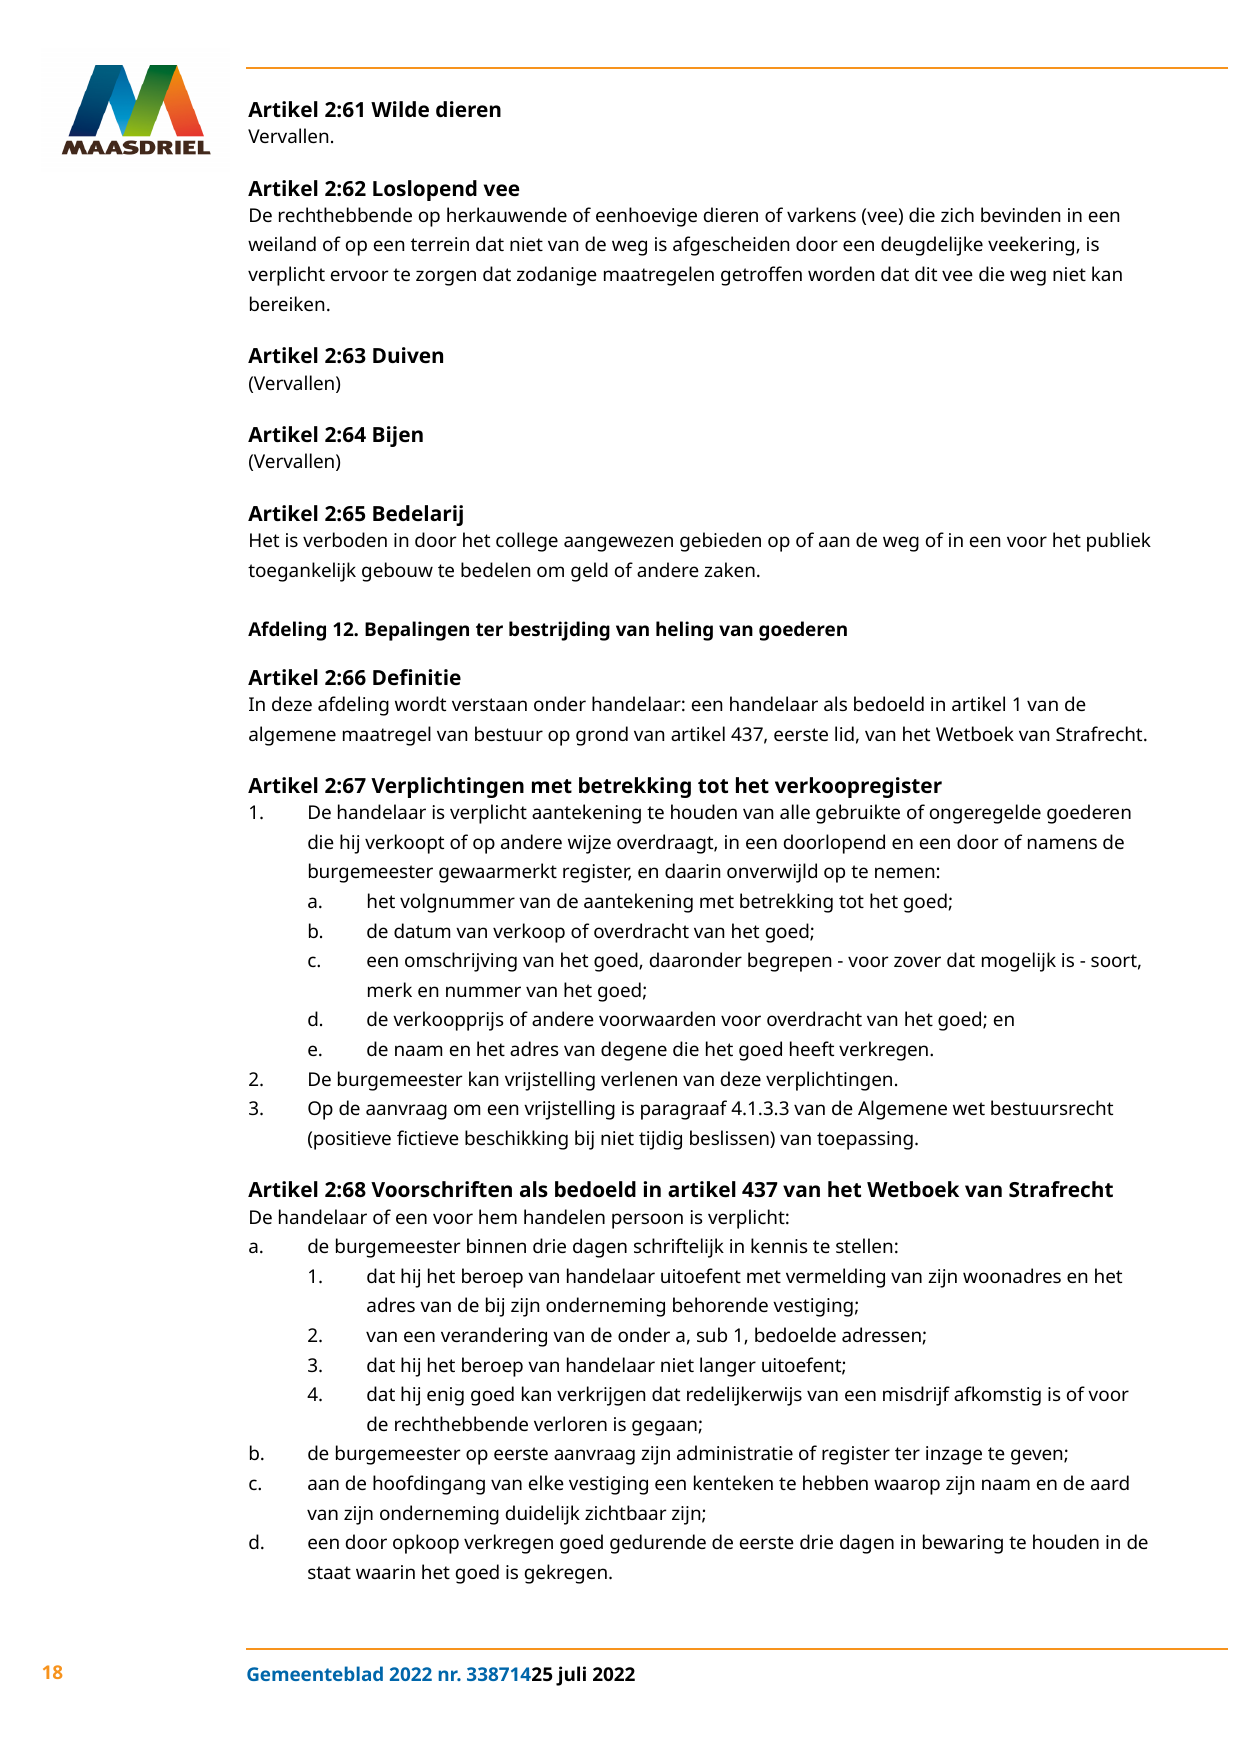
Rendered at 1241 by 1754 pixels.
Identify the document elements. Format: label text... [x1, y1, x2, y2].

list de burgemeester binnen drie dagen schriftelijk in kennis te stellen: [248, 1233, 1152, 1259]
text Artikel 2:68 Voorschriften als bedoeld in artikel 437 van het Wetboek van Strafrecht [248, 1175, 1152, 1204]
list de verkoopprijs of andere voorwaarden voor overdracht van het goed; en [307, 1007, 1152, 1032]
text Het is verboden in door het college aangewezen gebieden op of aan de weg of in een voor het publiek toegankelijk gebouw te bedelen om geld of andere zaken. [248, 527, 1152, 583]
list het volgnummer van de aantekening met betrekking tot het goed; [307, 888, 1152, 914]
list de datum van verkoop of overdracht van het goed; [307, 918, 1152, 944]
list dat hij het beroep van handelaar uitoefent met vermelding van zijn woonadres en het adres van de bij zijn onderneming behorende vestiging; [307, 1263, 1152, 1318]
text Artikel 2:62 Loslopend vee [248, 174, 1152, 202]
text (Vervallen) [248, 448, 1152, 474]
text Artikel 2:64 Bijen [248, 420, 1152, 448]
list dat hij het beroep van handelaar niet langer uitoefent; [307, 1352, 1152, 1377]
text Artikel 2:61 Wilde dieren [248, 95, 1152, 123]
text Afdeling 12. Bepalingen ter bestrijding van heling van goederen [248, 616, 1152, 642]
text Artikel 2:63 Duiven [248, 341, 1152, 370]
list een omschrijving van het goed, daaronder begrepen - voor zover dat mogelijk is - soort, merk en nummer van het goed; [307, 947, 1152, 1003]
text Vervallen. [248, 123, 1152, 149]
list Op de aanvraag om een vrijstelling is paragraaf 4.1.3.3 van de Algemene wet bestuursrecht (positieve fictieve beschikking bij niet tijdig beslissen) van toepassing. [248, 1095, 1152, 1151]
picture [41, 47, 231, 172]
list een door opkoop verkregen goed gedurende de eerste drie dagen in bewaring te houden in de staat waarin het goed is gekregen. [248, 1529, 1152, 1584]
list aan de hoofdingang van elke vestiging een kenteken te hebben waarop zijn naam en de aard van zijn onderneming duidelijk zichtbaar zijn; [248, 1470, 1152, 1525]
text Artikel 2:66 Definitie [248, 663, 1152, 691]
text In deze afdeling wordt verstaan onder handelaar: een handelaar als bedoeld in artikel 1 van de algemene maatregel van bestuur op grond van artikel 437, eerste lid, van het Wetboek van Strafrecht. [248, 691, 1152, 746]
text Artikel 2:65 Bedelarij [248, 499, 1152, 527]
list de burgemeester op eerste aanvraag zijn administratie of register ter inzage te geven; [248, 1441, 1152, 1466]
text De handelaar of een voor hem handelen persoon is verplicht: [248, 1204, 1152, 1229]
list De burgemeester kan vrijstelling verlenen van deze verplichtingen. [248, 1066, 1152, 1092]
text De rechthebbende op herkauwende of eenhoevige dieren of varkens (vee) die zich bevinden in een weiland of op een terrein dat niet van de weg is afgescheiden door een deugdelijke veekering, is verplicht ervoor te zorgen dat zodanige maatregelen getroffen worden dat dit vee die weg niet kan bereiken. [248, 202, 1152, 317]
list De handelaar is verplicht aantekening te houden van alle gebruikte of ongeregelde goederen die hij verkoopt of op andere wijze overdraagt, in een doorlopend en een door of namens de burgemeester gewaarmerkt register, en daarin onverwijld op te nemen: [248, 799, 1152, 884]
list de naam en het adres van degene die het goed heeft verkregen. [307, 1036, 1152, 1062]
list dat hij enig goed kan verkrijgen dat redelijkerwijs van een misdrijf afkomstig is of voor de rechthebbende verloren is gegaan; [307, 1381, 1152, 1437]
text (Vervallen) [248, 370, 1152, 395]
text Artikel 2:67 Verplichtingen met betrekking tot het verkoopregister [248, 771, 1152, 799]
list van een verandering van de onder a, sub 1, bedoelde adressen; [307, 1322, 1152, 1348]
